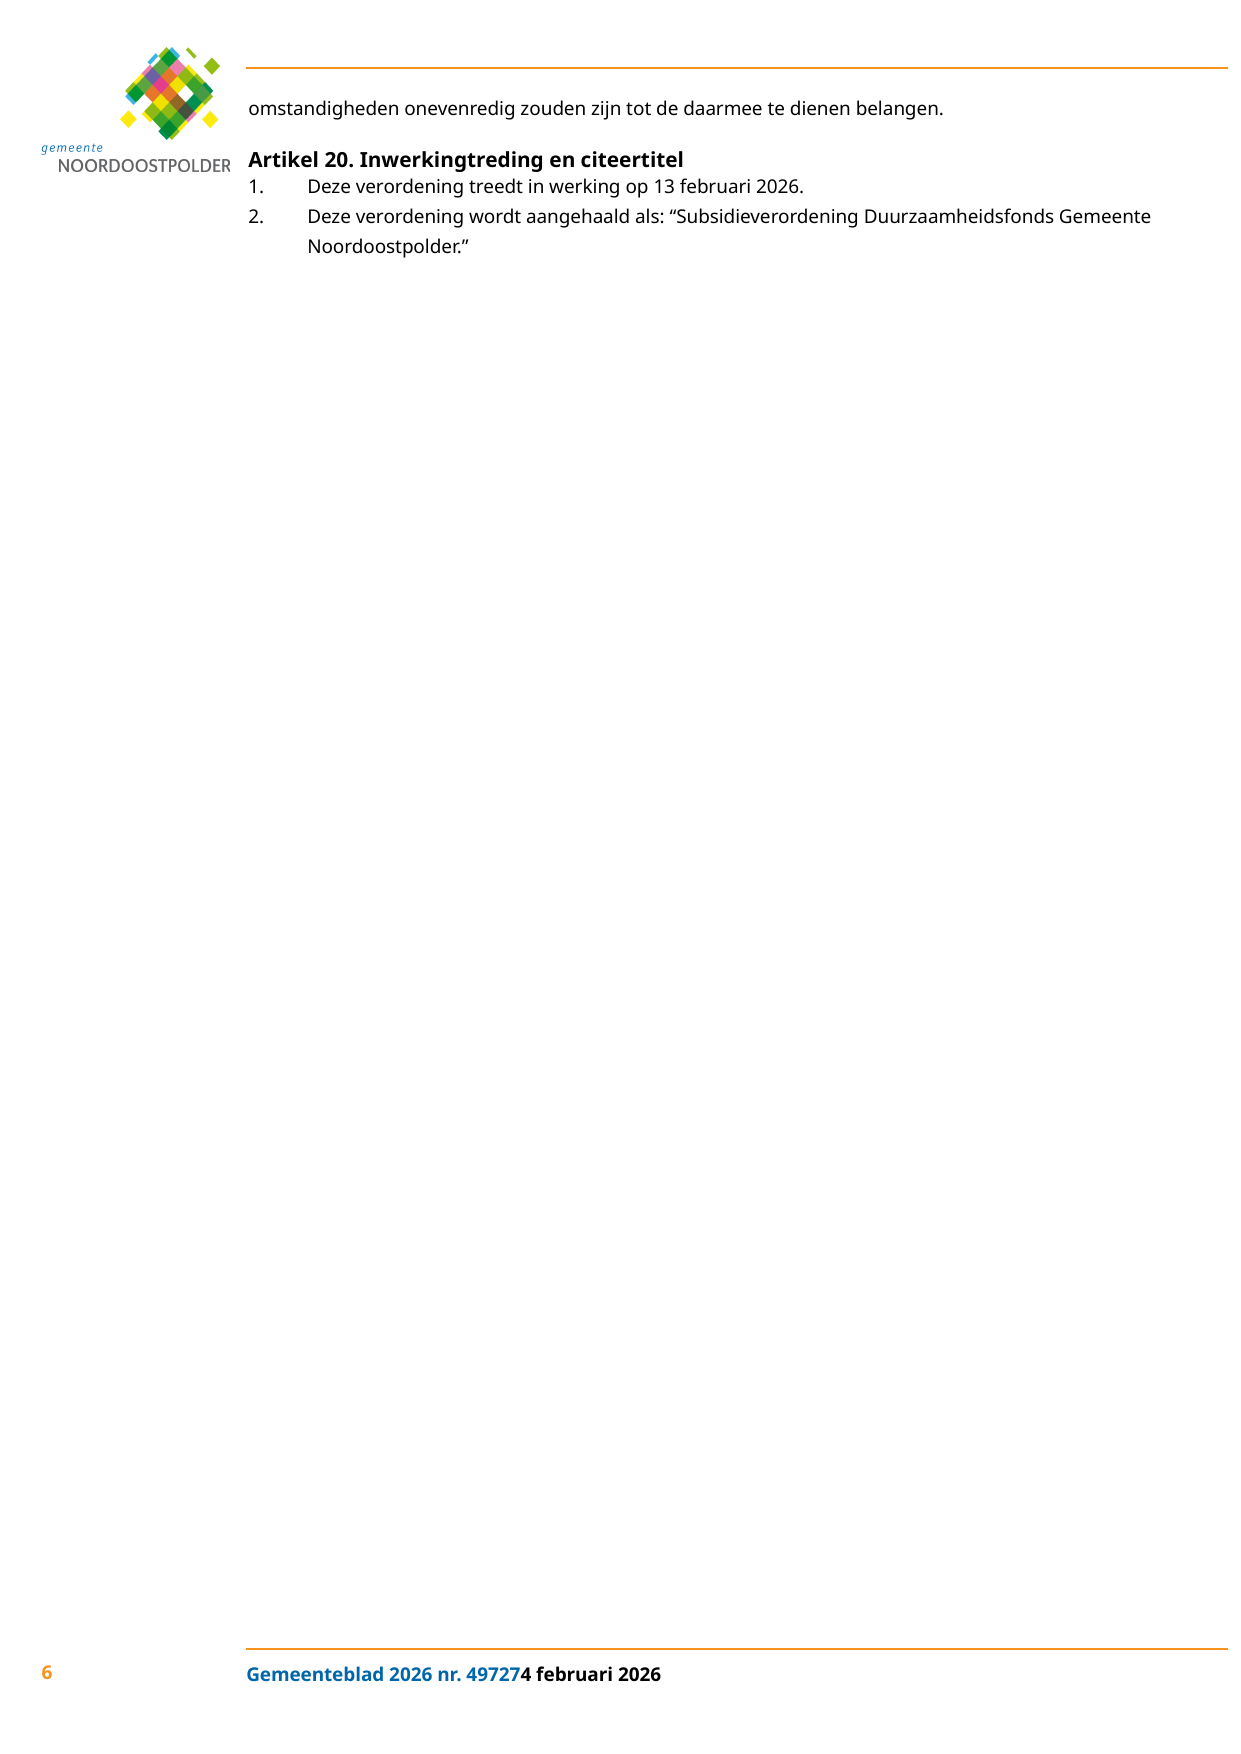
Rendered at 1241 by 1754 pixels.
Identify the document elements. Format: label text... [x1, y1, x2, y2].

text Artikel 20. Inwerkingtreding en citeertitel [248, 145, 1152, 174]
picture [41, 47, 231, 172]
list Deze verordening treedt in werking op 13 februari 2026. [248, 174, 1152, 199]
list Deze verordening wordt aangehaald als: “Subsidieverordening Duurzaamheidsfonds Gemeente Noordoostpolder.” [248, 203, 1152, 258]
text omstandigheden onevenredig zouden zijn tot de daarmee te dienen belangen. [248, 95, 1152, 121]
